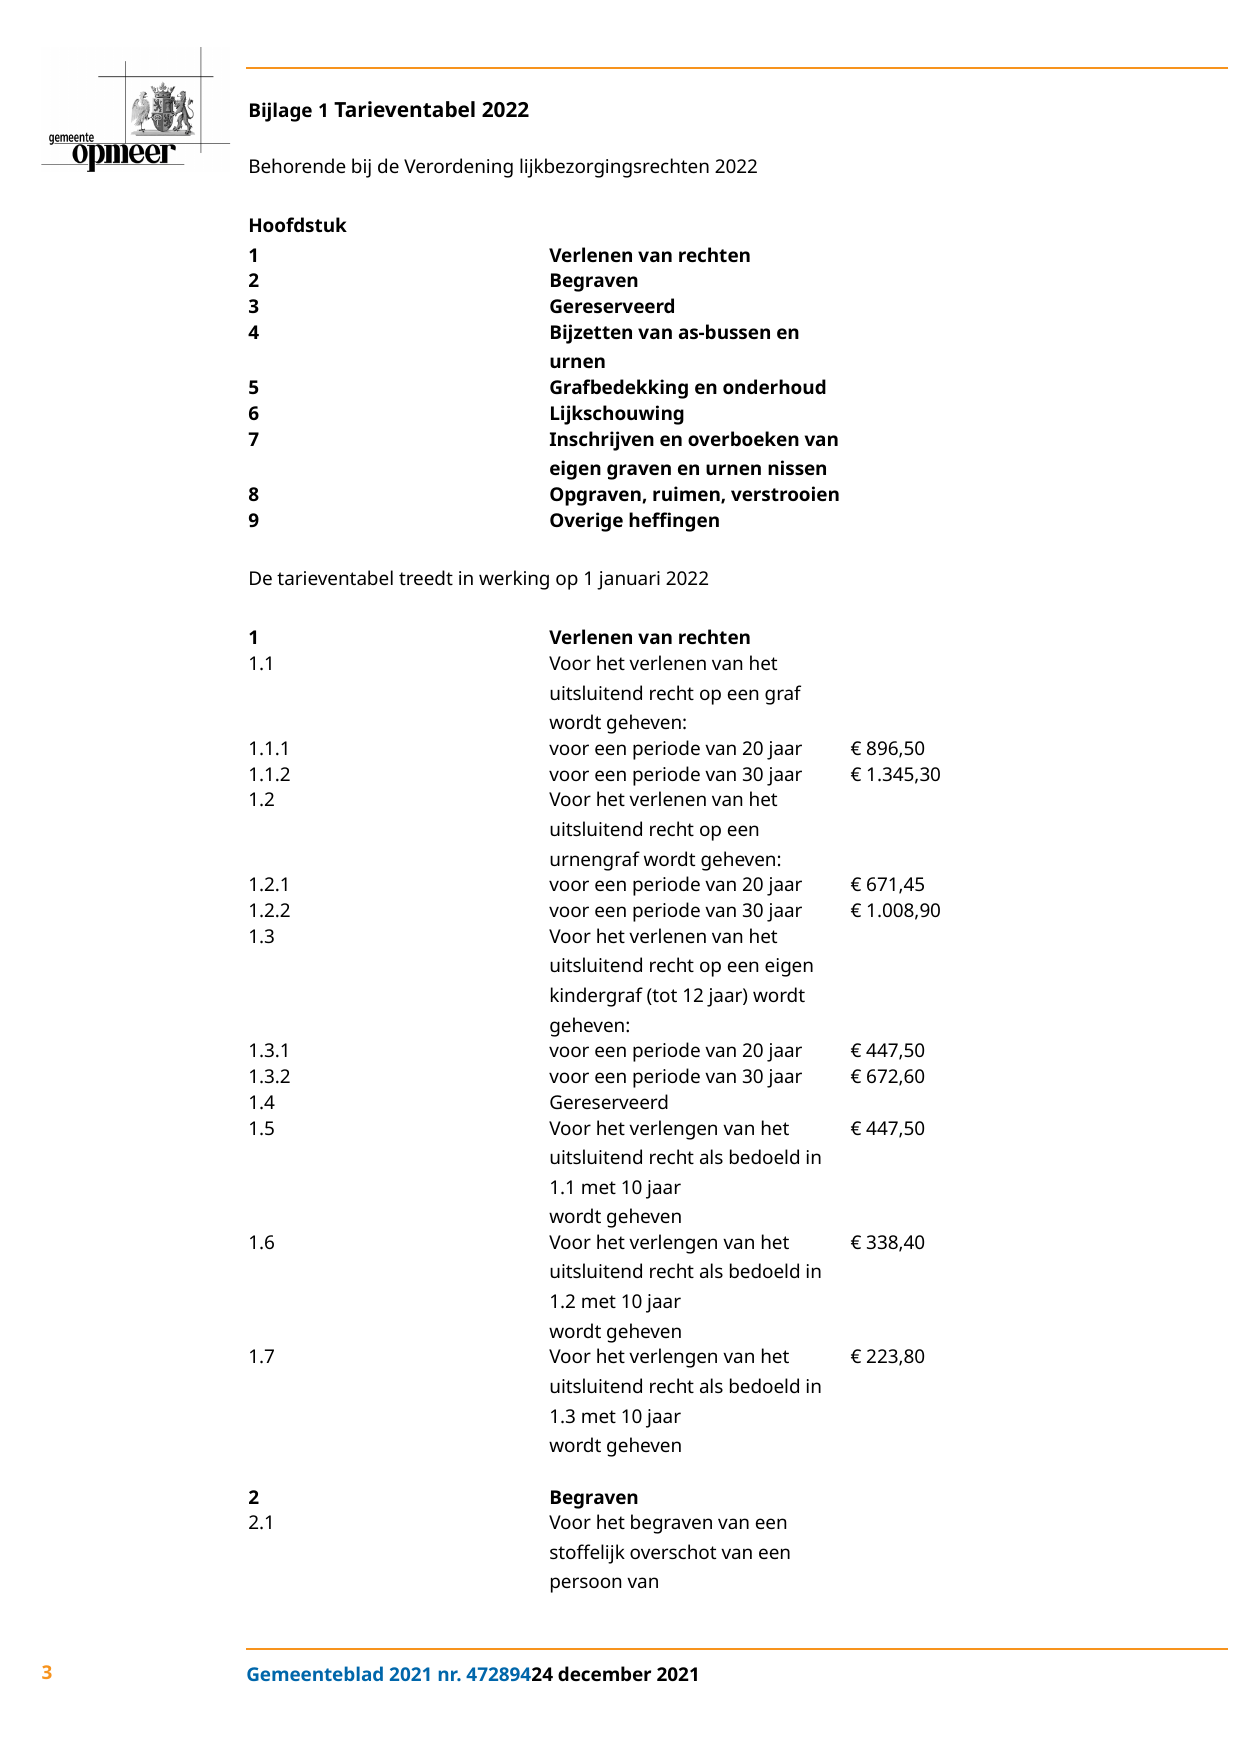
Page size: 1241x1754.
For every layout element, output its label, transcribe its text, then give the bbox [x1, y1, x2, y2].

table_cell 1.4 [248, 1089, 549, 1115]
table_header 1 [248, 242, 549, 267]
table_cell 3 [248, 293, 549, 319]
text Hoofdstuk [248, 212, 1152, 238]
table_cell Lijkschouwing [549, 400, 850, 426]
table_cell 5 [248, 374, 549, 400]
table_cell [850, 507, 1152, 532]
table_header [850, 242, 1152, 267]
table_cell 1.7 [248, 1344, 549, 1458]
table_cell 9 [248, 507, 549, 532]
table_header 1 [248, 625, 549, 650]
table_cell [850, 1484, 1152, 1509]
table_cell € 338,40 [850, 1229, 1152, 1344]
table_cell [850, 319, 1152, 374]
table_cell Gereserveerd [549, 293, 850, 319]
table_cell 1.3.2 [248, 1063, 549, 1089]
table_cell [549, 1458, 850, 1484]
table_cell 1.1.2 [248, 761, 549, 787]
table_cell [850, 1089, 1152, 1115]
table_cell 2 [248, 1484, 549, 1509]
table_cell 1.3.1 [248, 1038, 549, 1063]
table_cell [850, 1458, 1152, 1484]
table_cell € 447,50 [850, 1115, 1152, 1229]
table_cell Voor het verlenen van het uitsluitend recht op een urnengraf wordt geheven: [549, 787, 850, 872]
table_header Verlenen van rechten [549, 242, 850, 267]
table_cell Opgraven, ruimen, verstrooien [549, 481, 850, 507]
table_cell Voor het begraven van een stoffelijk overschot van een persoon van [549, 1510, 850, 1594]
table_cell [850, 481, 1152, 507]
table_cell voor een periode van 20 jaar [549, 1038, 850, 1063]
table_cell € 223,80 [850, 1344, 1152, 1458]
table_cell 4 [248, 319, 549, 374]
table_cell Voor het verlengen van het uitsluitend recht als bedoeld in 1.3 met 10 jaar wordt geheven [549, 1344, 850, 1458]
table_header [850, 625, 1152, 650]
table_cell [850, 650, 1152, 735]
table_cell 1.2 [248, 787, 549, 872]
table_cell 1.2.2 [248, 897, 549, 923]
table_cell 1.6 [248, 1229, 549, 1344]
text De tarieventabel treedt in werking op 1 januari 2022 [248, 565, 1152, 591]
table_cell 1.1 [248, 650, 549, 735]
picture [41, 47, 231, 172]
table_cell Overige heffingen [549, 507, 850, 532]
table_cell [850, 374, 1152, 400]
table_cell Gereserveerd [549, 1089, 850, 1115]
table_cell 1.1.1 [248, 735, 549, 761]
table_cell 8 [248, 481, 549, 507]
table_cell Voor het verlengen van het uitsluitend recht als bedoeld in 1.1 met 10 jaar wordt geheven [549, 1115, 850, 1229]
table_header Verlenen van rechten [549, 625, 850, 650]
table_cell Grafbedekking en onderhoud [549, 374, 850, 400]
table_cell [850, 787, 1152, 872]
table_cell 1.2.1 [248, 872, 549, 897]
table_cell Voor het verlenen van het uitsluitend recht op een graf wordt geheven: [549, 650, 850, 735]
table_cell € 896,50 [850, 735, 1152, 761]
table_cell 6 [248, 400, 549, 426]
table_cell Inschrijven en overboeken van eigen graven en urnen nissen [549, 426, 850, 481]
table_cell [248, 1458, 549, 1484]
table_cell 1.5 [248, 1115, 549, 1229]
table_cell [850, 426, 1152, 481]
table_cell € 672,60 [850, 1063, 1152, 1089]
table_cell Bijzetten van as-bussen en urnen [549, 319, 850, 374]
table_cell € 671,45 [850, 872, 1152, 897]
table_cell voor een periode van 30 jaar [549, 1063, 850, 1089]
table_cell [850, 923, 1152, 1037]
table_cell 2.1 [248, 1510, 549, 1594]
table_cell [850, 293, 1152, 319]
table_cell € 1.345,30 [850, 761, 1152, 787]
table_cell 1.3 [248, 923, 549, 1037]
table_cell voor een periode van 20 jaar [549, 872, 850, 897]
table_cell Voor het verlenen van het uitsluitend recht op een eigen kindergraf (tot 12 jaar) wordt geheven: [549, 923, 850, 1037]
table_cell € 447,50 [850, 1038, 1152, 1063]
table_cell [850, 400, 1152, 426]
table_cell voor een periode van 30 jaar [549, 897, 850, 923]
table_cell Begraven [549, 1484, 850, 1509]
table_cell Voor het verlengen van het uitsluitend recht als bedoeld in 1.2 met 10 jaar wordt geheven [549, 1229, 850, 1344]
table_cell voor een periode van 30 jaar [549, 761, 850, 787]
table_cell € 1.008,90 [850, 897, 1152, 923]
text Behorende bij de Verordening lijkbezorgingsrechten 2022 [248, 153, 1152, 179]
table_cell [850, 1510, 1152, 1594]
table_cell 7 [248, 426, 549, 481]
text Bijlage 1 Tarieventabel 2022 [248, 95, 1152, 123]
table_cell voor een periode van 20 jaar [549, 735, 850, 761]
table_cell 2 [248, 268, 549, 293]
table_cell [850, 268, 1152, 293]
table_cell Begraven [549, 268, 850, 293]
